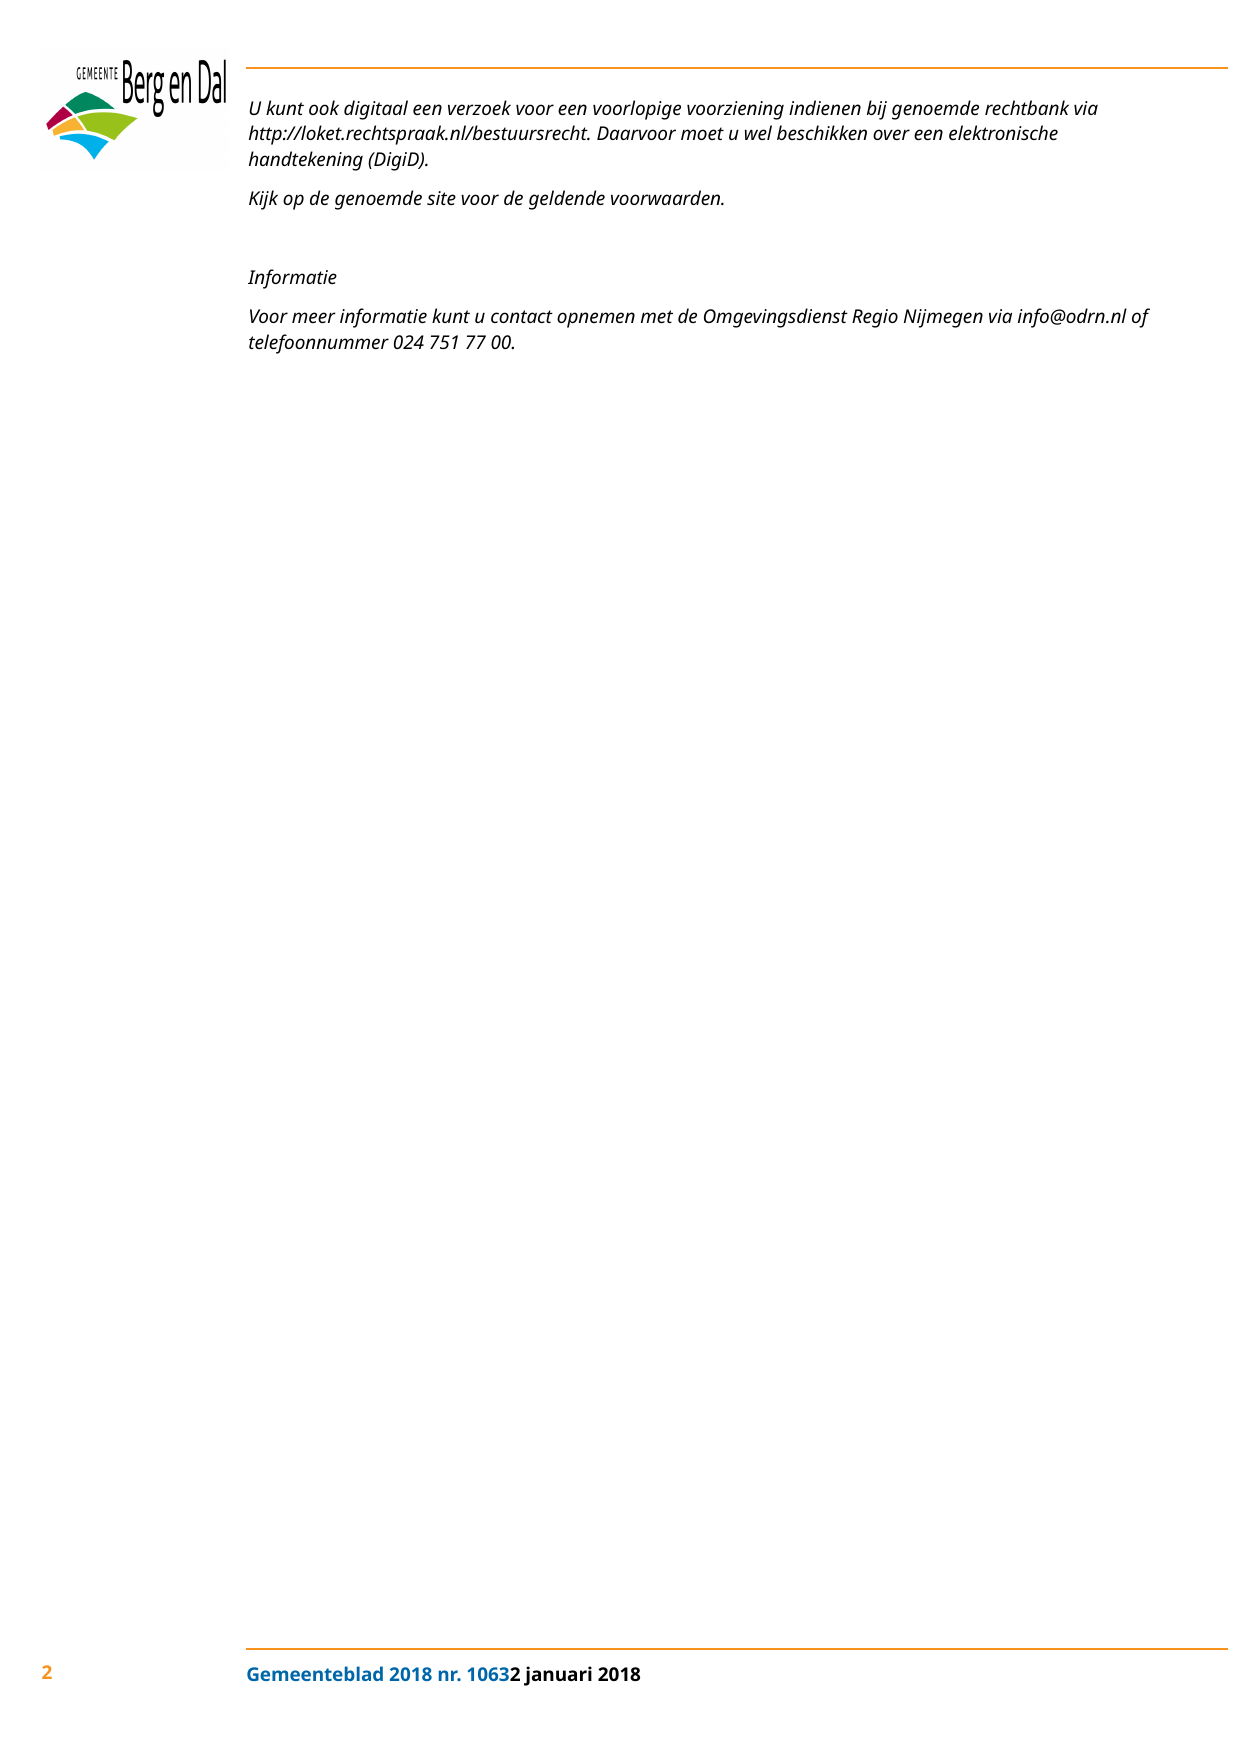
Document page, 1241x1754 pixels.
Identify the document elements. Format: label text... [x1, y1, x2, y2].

picture [41, 47, 231, 172]
text Kijk op de genoemde site voor de geldende voorwaarden. [248, 186, 1152, 211]
text U kunt ook digitaal een verzoek voor een voorlopige voorziening indienen bij genoemde rechtbank via http://loket.rechtspraak.nl/bestuursrecht. Daarvoor moet u wel beschikken over een elektronische handtekening (DigiD). [248, 95, 1152, 172]
text Informatie [248, 264, 1152, 290]
text Voor meer informatie kunt u contact opnemen met de Omgevingsdienst Regio Nijmegen via info@odrn.nl of telefoonnummer 024 751 77 00. [248, 303, 1152, 355]
